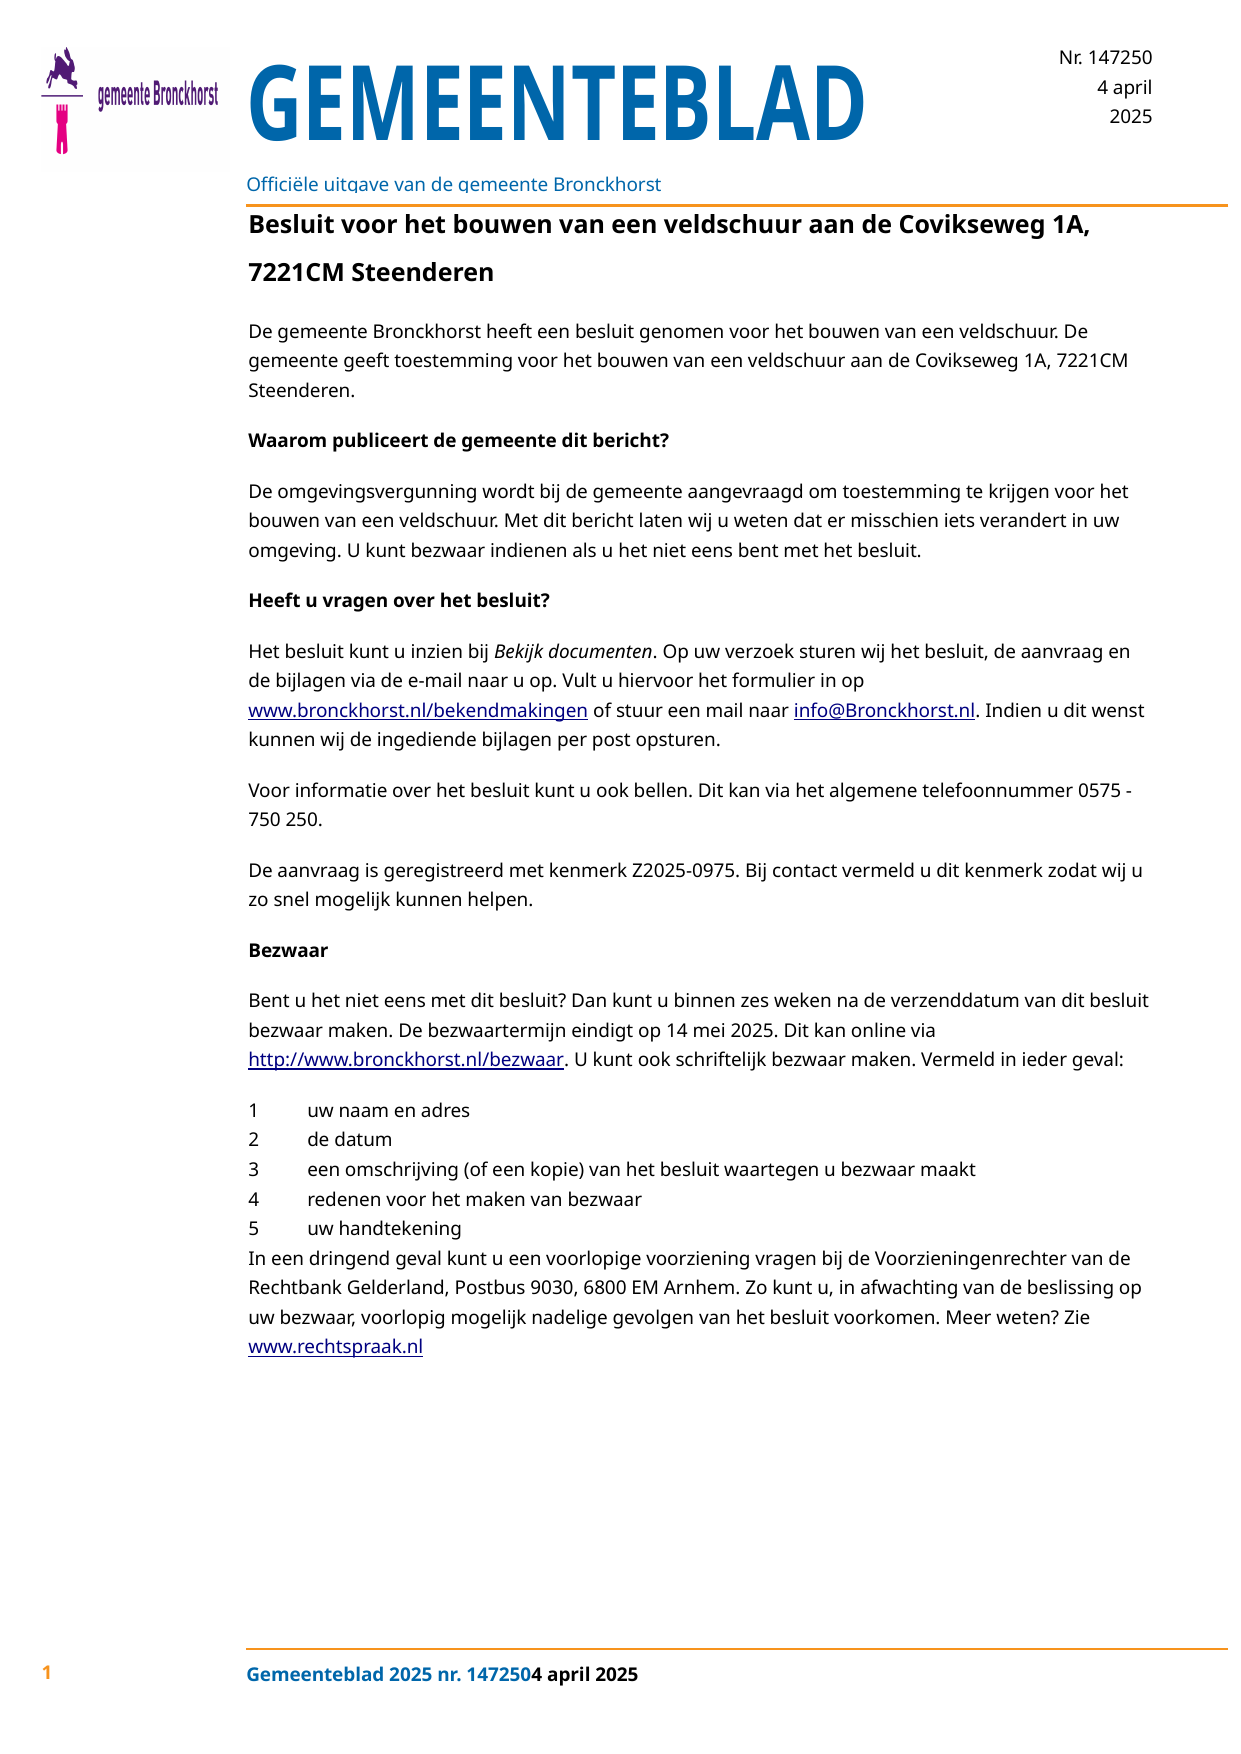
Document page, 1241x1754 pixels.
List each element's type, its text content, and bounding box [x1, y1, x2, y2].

list de datum [248, 1127, 1152, 1152]
list uw naam en adres [248, 1097, 1152, 1123]
list een omschrijving (of een kopie) van het besluit waartegen u bezwaar maakt [248, 1156, 1152, 1182]
list redenen voor het maken van bezwaar [248, 1186, 1152, 1212]
text Waarom publiceert de gemeente dit bericht? [248, 427, 1152, 453]
picture [41, 47, 231, 172]
text Bezwaar [248, 937, 1152, 963]
text De gemeente Bronckhorst heeft een besluit genomen voor het bouwen van een veldschuur. De gemeente geeft toestemming voor het bouwen van een veldschuur aan de Covikseweg 1A, 7221CM Steenderen. [248, 318, 1152, 403]
text De omgevingsvergunning wordt bij de gemeente aangevraagd om toestemming te krijgen voor het bouwen van een veldschuur. Met dit bericht laten wij u weten dat er misschien iets verandert in uw omgeving. U kunt bezwaar indienen als u het niet eens bent met het besluit. [248, 478, 1152, 563]
text In een dringend geval kunt u een voorlopige voorziening vragen bij de Voorzieningenrechter van de Rechtbank Gelderland, Postbus 9030, 6800 EM Arnhem. Zo kunt u, in afwachting van de beslissing op uw bezwaar, voorlopig mogelijk nadelige gevolgen van het besluit voorkomen. Meer weten? Zie www.rechtspraak.nl [248, 1245, 1152, 1359]
text Het besluit kunt u inzien bij Bekijk documenten. Op uw verzoek sturen wij het besluit, de aanvraag en de bijlagen via de e-mail naar u op. Vult u hiervoor het formulier in op www.bronckhorst.nl/bekendmakingen of stuur een mail naar info@Bronckhorst.nl. Indien u dit wenst kunnen wij de ingediende bijlagen per post opsturen. [248, 638, 1152, 752]
text De aanvraag is geregistreerd met kenmerk Z2025-0975. Bij contact vermeld u dit kenmerk zodat wij u zo snel mogelijk kunnen helpen. [248, 857, 1152, 912]
text Heeft u vragen over het besluit? [248, 587, 1152, 613]
text Voor informatie over het besluit kunt u ook bellen. Dit kan via het algemene telefoonnummer 0575 - 750 250. [248, 777, 1152, 832]
text Bent u het niet eens met dit besluit? Dan kunt u binnen zes weken na de verzenddatum van dit besluit bezwaar maken. De bezwaartermijn eindigt op 14 mei 2025. Dit kan online via http://www.bronckhorst.nl/bezwaar. U kunt ook schriftelijk bezwaar maken. Vermeld in ieder geval: [248, 987, 1152, 1072]
text Besluit voor het bouwen van een veldschuur aan de Covikseweg 1A, 7221CM Steenderen [248, 207, 1152, 288]
list uw handtekening [248, 1215, 1152, 1241]
